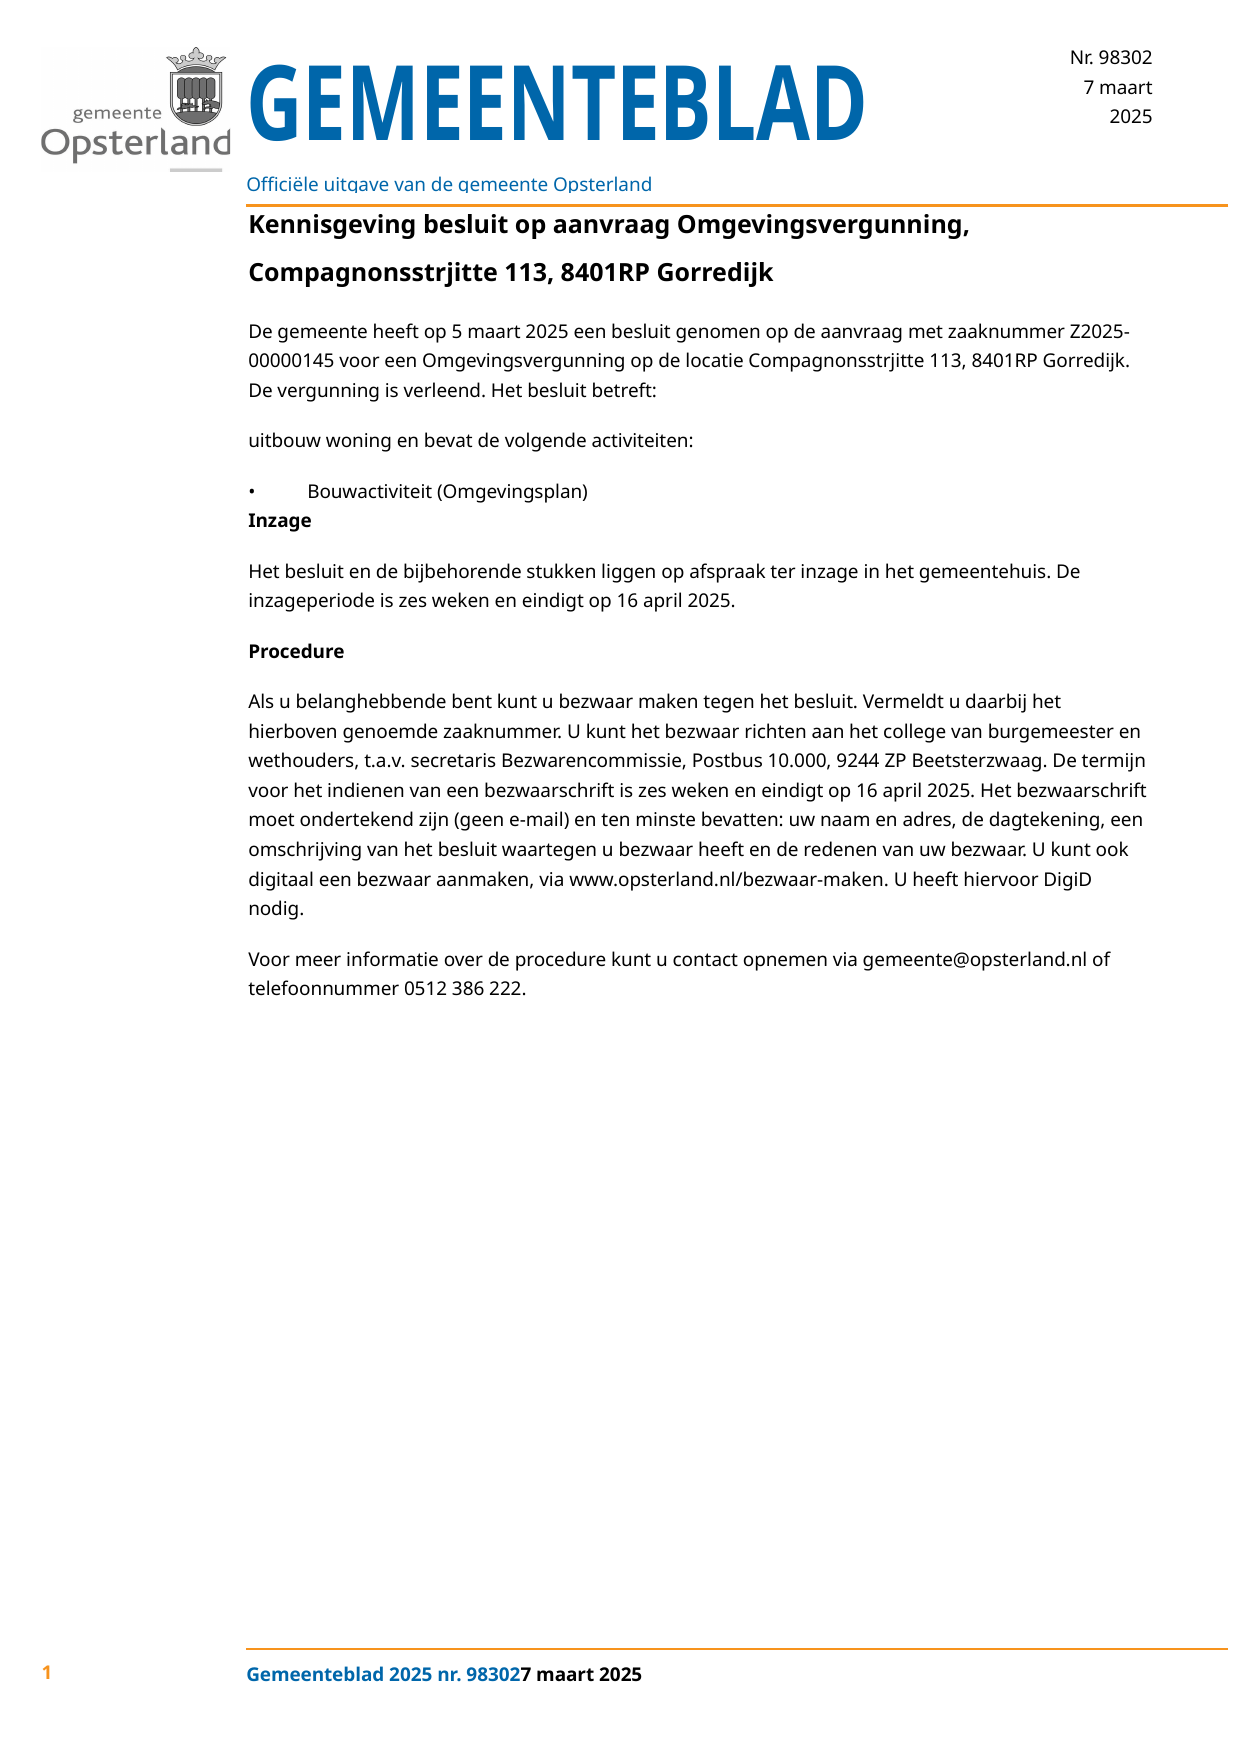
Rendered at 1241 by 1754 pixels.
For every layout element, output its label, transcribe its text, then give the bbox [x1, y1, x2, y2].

list Bouwactiviteit (Omgevingsplan) [248, 478, 1152, 504]
text Het besluit en de bijbehorende stukken liggen op afspraak ter inzage in het gemeentehuis. De inzageperiode is zes weken en eindigt op 16 april 2025. [248, 558, 1152, 613]
text uitbouw woning en bevat de volgende activiteiten: [248, 427, 1152, 453]
text Procedure [248, 638, 1152, 664]
text De gemeente heeft op 5 maart 2025 een besluit genomen op de aanvraag met zaaknummer Z2025-00000145 voor een Omgevingsvergunning op de locatie Compagnonsstrjitte 113, 8401RP Gorredijk. De vergunning is verleend. Het besluit betreft: [248, 318, 1152, 403]
picture [41, 47, 231, 172]
text Als u belanghebbende bent kunt u bezwaar maken tegen het besluit. Vermeldt u daarbij het hierboven genoemde zaaknummer. U kunt het bezwaar richten aan het college van burgemeester en wethouders, t.a.v. secretaris Bezwarencommissie, Postbus 10.000, 9244 ZP Beetsterzwaag. De termijn voor het indienen van een bezwaarschrift is zes weken en eindigt op 16 april 2025. Het bezwaarschrift moet ondertekend zijn (geen e-mail) en ten minste bevatten: uw naam en adres, de dagtekening, een omschrijving van het besluit waartegen u bezwaar heeft en de redenen van uw bezwaar. U kunt ook digitaal een bezwaar aanmaken, via www.opsterland.nl/bezwaar-maken. U heeft hiervoor DigiD nodig. [248, 688, 1152, 921]
text Kennisgeving besluit op aanvraag Omgevingsvergunning, Compagnonsstrjitte 113, 8401RP Gorredijk [248, 207, 1152, 288]
text Inzage [248, 507, 1152, 533]
text Voor meer informatie over de procedure kunt u contact opnemen via gemeente@opsterland.nl of telefoonnummer 0512 386 222. [248, 946, 1152, 1001]
